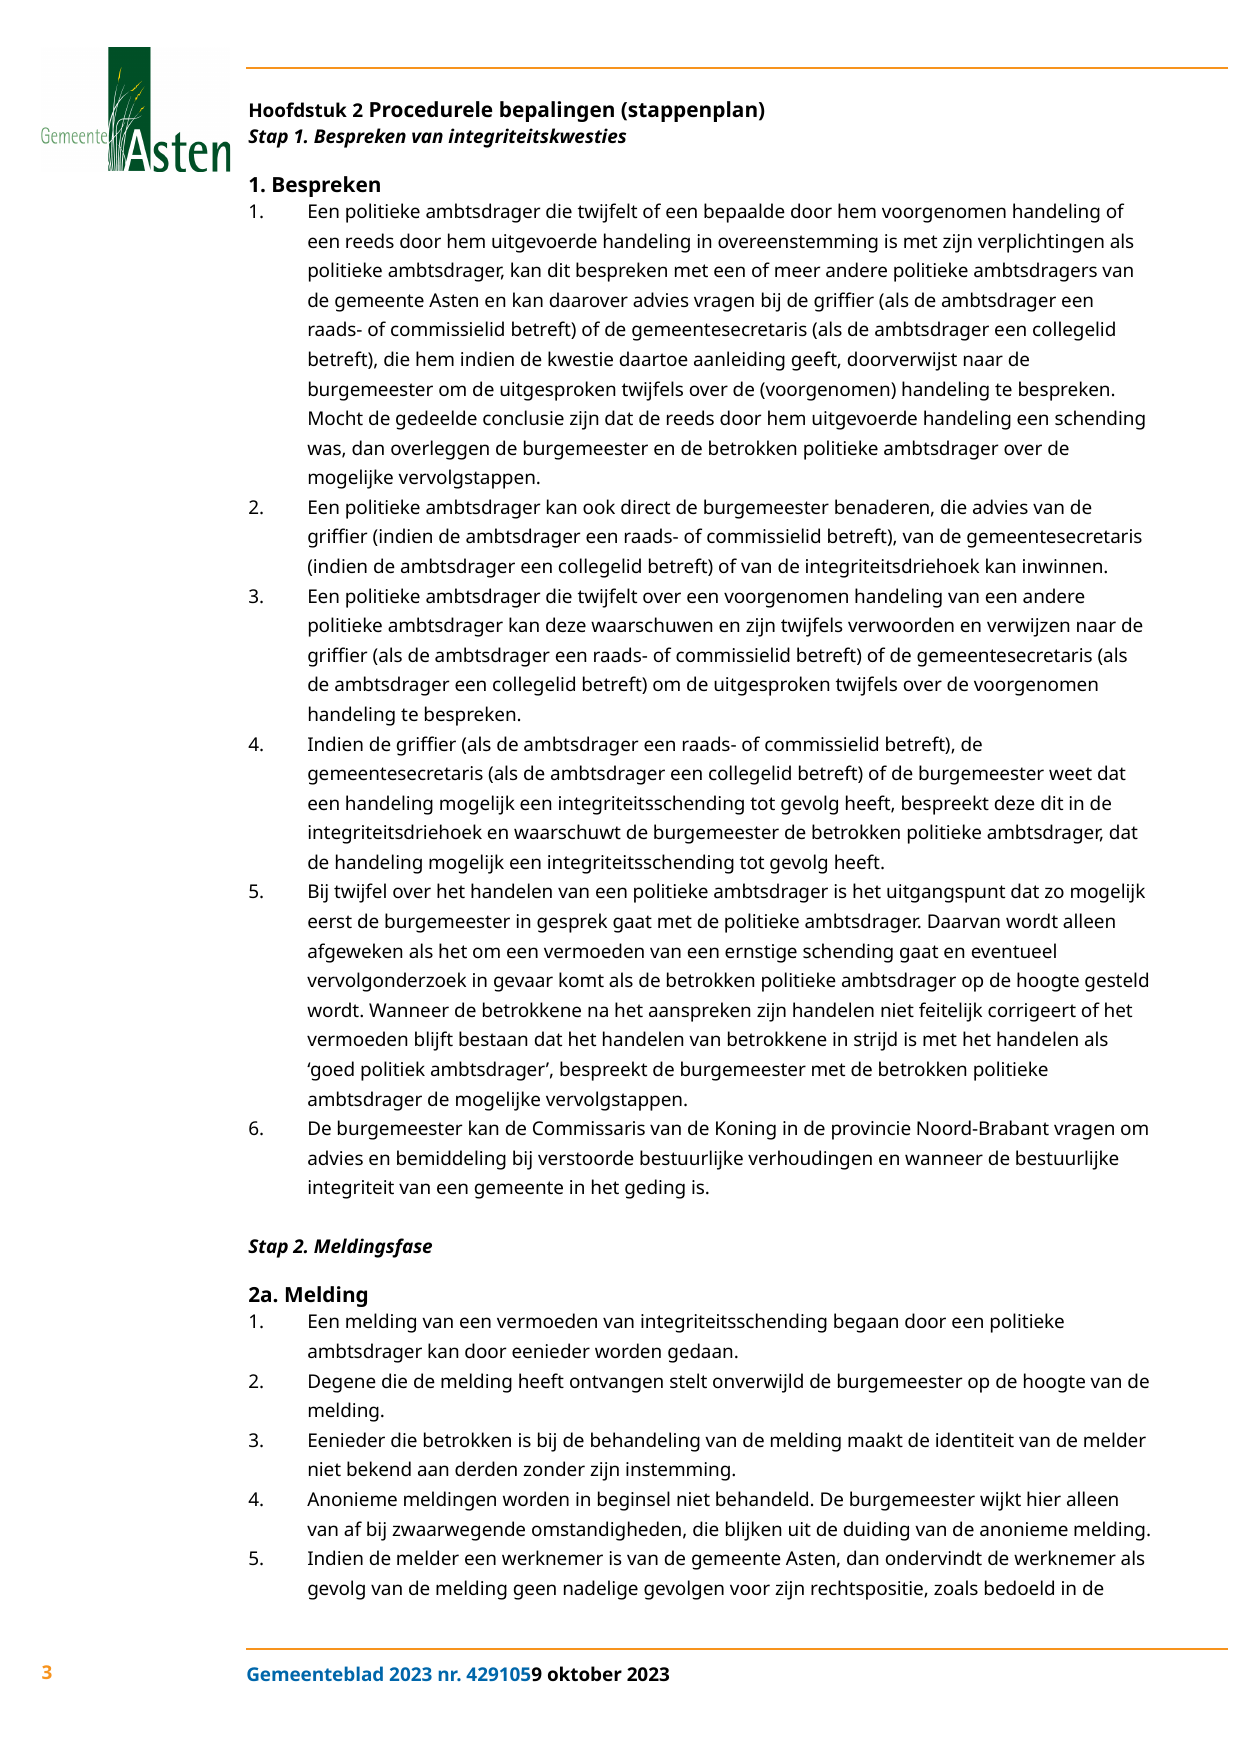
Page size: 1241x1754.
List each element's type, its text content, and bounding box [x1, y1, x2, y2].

list Eenieder die betrokken is bij de behandeling van de melding maakt de identiteit van de melder niet bekend aan derden zonder zijn instemming. [248, 1427, 1152, 1482]
list Bij twijfel over het handelen van een politieke ambtsdrager is het uitgangspunt dat zo mogelijk eerst de burgemeester in gesprek gaat met de politieke ambtsdrager. Daarvan wordt alleen afgeweken als het om een vermoeden van een ernstige schending gaat en eventueel vervolgonderzoek in gevaar komt als de betrokken politieke ambtsdrager op de hoogte gesteld wordt. Wanneer de betrokkene na het aanspreken zijn handelen niet feitelijk corrigeert of het vermoeden blijft bestaan dat het handelen van betrokkene in strijd is met het handelen als ‘goed politiek ambtsdrager’, bespreekt de burgemeester met de betrokken politieke ambtsdrager de mogelijke vervolgstappen. [248, 879, 1152, 1111]
text Stap 2. Meldingsfase [248, 1234, 1152, 1259]
list Indien de griffier (als de ambtsdrager een raads- of commissielid betreft), de gemeentesecretaris (als de ambtsdrager een collegelid betreft) of de burgemeester weet dat een handeling mogelijk een integriteitsschending tot gevolg heeft, bespreekt deze dit in de integriteitsdriehoek en waarschuwt de burgemeester de betrokken politieke ambtsdrager, dat de handeling mogelijk een integriteitsschending tot gevolg heeft. [248, 731, 1152, 875]
list Degene die de melding heeft ontvangen stelt onverwijld de burgemeester op de hoogte van de melding. [248, 1368, 1152, 1423]
text 2a. Melding [248, 1280, 1152, 1309]
list Anonieme meldingen worden in beginsel niet behandeld. De burgemeester wijkt hier alleen van af bij zwaarwegende omstandigheden, die blijken uit de duiding van de anonieme melding. [248, 1486, 1152, 1541]
list Indien de melder een werknemer is van de gemeente Asten, dan ondervindt de werknemer als gevolg van de melding geen nadelige gevolgen voor zijn rechtspositie, zoals bedoeld in de [248, 1545, 1152, 1601]
list Een politieke ambtsdrager kan ook direct de burgemeester benaderen, die advies van de griffier (indien de ambtsdrager een raads- of commissielid betreft), van de gemeentesecretaris (indien de ambtsdrager een collegelid betreft) of van de integriteitsdriehoek kan inwinnen. [248, 494, 1152, 579]
list Een politieke ambtsdrager die twijfelt of een bepaalde door hem voorgenomen handeling of een reeds door hem uitgevoerde handeling in overeenstemming is met zijn verplichtingen als politieke ambtsdrager, kan dit bespreken met een of meer andere politieke ambtsdragers van de gemeente Asten en kan daarover advies vragen bij de griffier (als de ambtsdrager een raads- of commissielid betreft) of de gemeentesecretaris (als de ambtsdrager een collegelid betreft), die hem indien de kwestie daartoe aanleiding geeft, doorverwijst naar de burgemeester om de uitgesproken twijfels over de (voorgenomen) handeling te bespreken. Mocht de gedeelde conclusie zijn dat de reeds door hem uitgevoerde handeling een schending was, dan overleggen de burgemeester en de betrokken politieke ambtsdrager over de mogelijke vervolgstappen. [248, 198, 1152, 490]
text Hoofdstuk 2 Procedurele bepalingen (stappenplan) [248, 95, 1152, 123]
list Een melding van een vermoeden van integriteitsschending begaan door een politieke ambtsdrager kan door eenieder worden gedaan. [248, 1309, 1152, 1364]
list Een politieke ambtsdrager die twijfelt over een voorgenomen handeling van een andere politieke ambtsdrager kan deze waarschuwen en zijn twijfels verwoorden en verwijzen naar de griffier (als de ambtsdrager een raads- of commissielid betreft) of de gemeentesecretaris (als de ambtsdrager een collegelid betreft) om de uitgesproken twijfels over de voorgenomen handeling te bespreken. [248, 583, 1152, 727]
list De burgemeester kan de Commissaris van de Koning in de provincie Noord-Brabant vragen om advies en bemiddeling bij verstoorde bestuurlijke verhoudingen en wanneer de bestuurlijke integriteit van een gemeente in het geding is. [248, 1115, 1152, 1200]
text Stap 1. Bespreken van integriteitskwesties [248, 123, 1152, 149]
text 1. Bespreken [248, 170, 1152, 198]
picture [41, 47, 231, 172]
